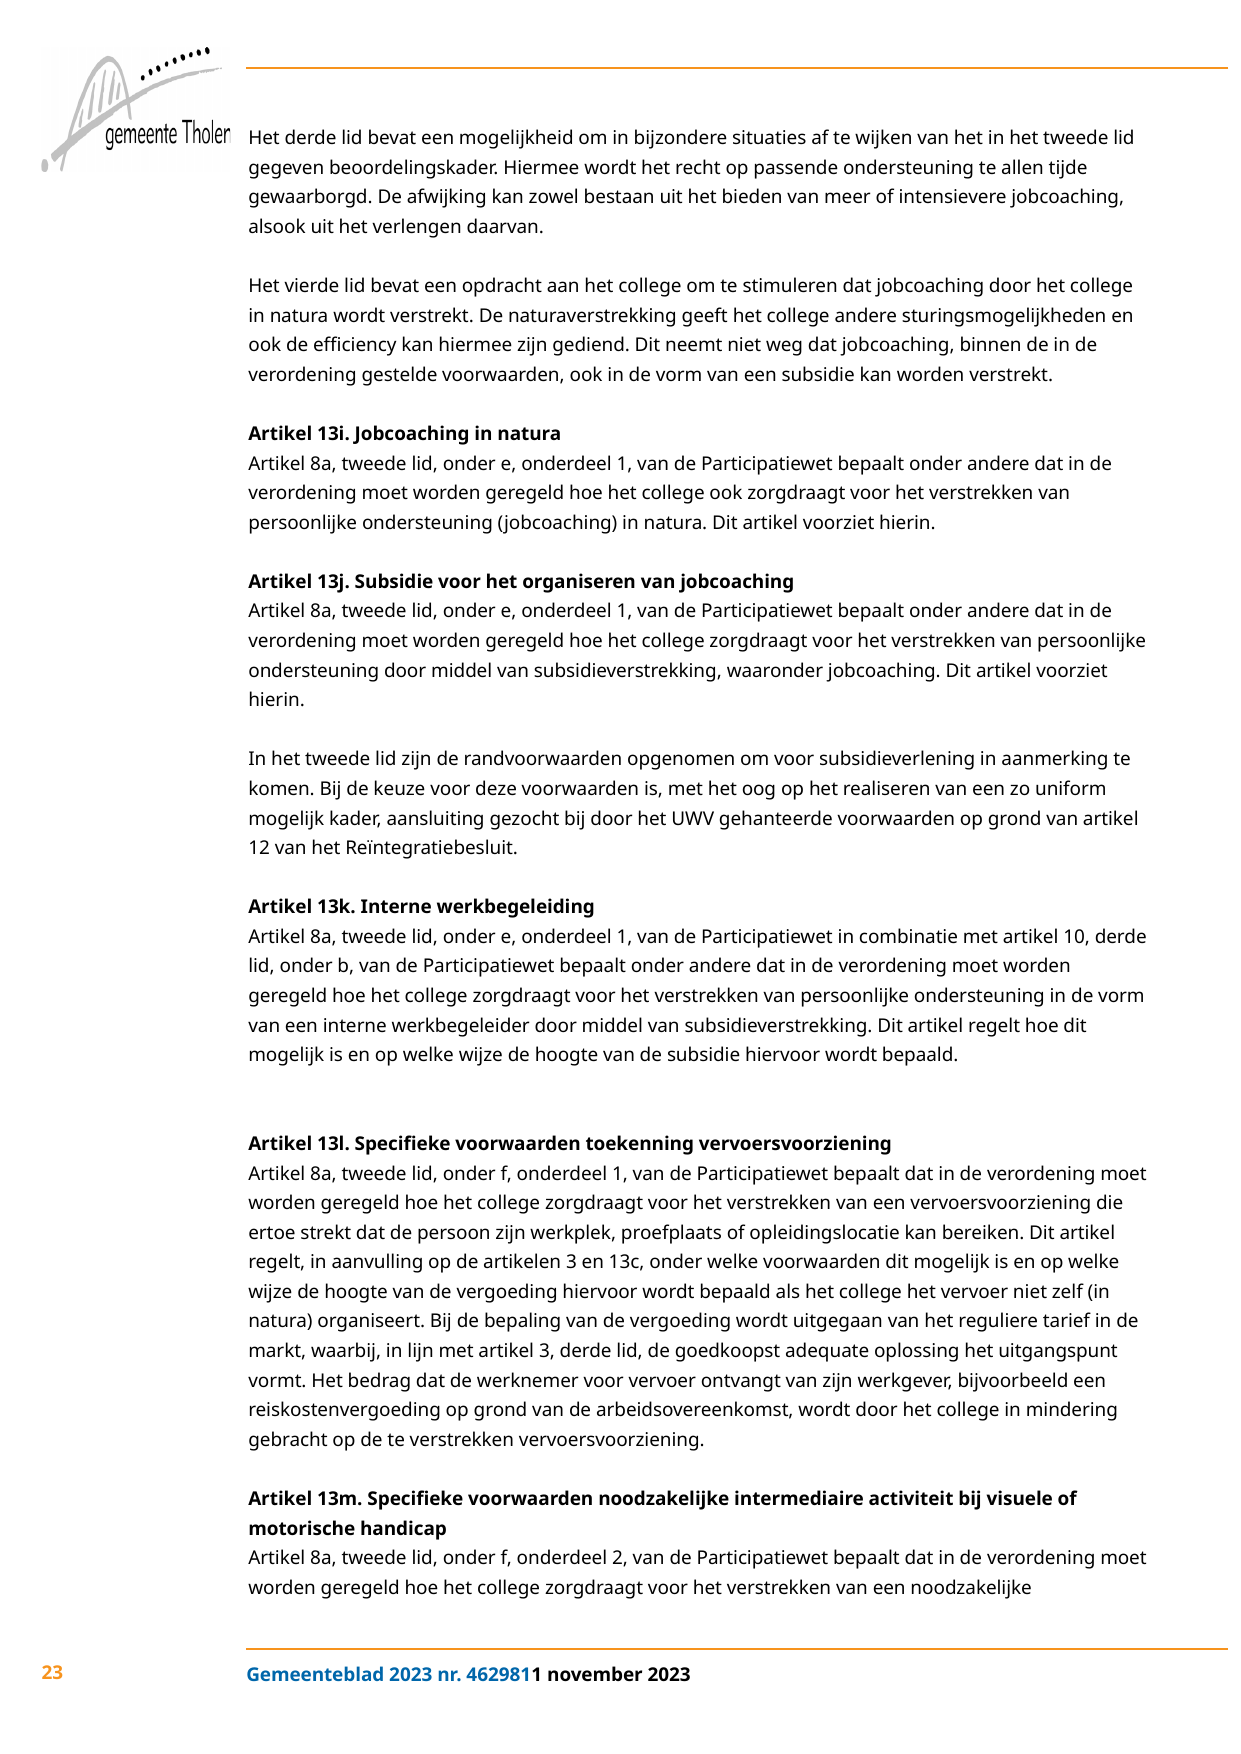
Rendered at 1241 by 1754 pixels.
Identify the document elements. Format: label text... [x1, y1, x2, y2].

text Artikel 8a, tweede lid, onder f, onderdeel 2, van de Participatiewet bepaalt dat in de verordening moet worden geregeld hoe het college zorgdraagt voor het verstrekken van een noodzakelijke [248, 1544, 1152, 1600]
text Artikel 13l. Specifieke voorwaarden toekenning vervoersvoorziening [248, 1130, 1152, 1156]
text Artikel 13j. Subsidie voor het organiseren van jobcoaching [248, 568, 1152, 594]
text Artikel 13k. Interne werkbegeleiding [248, 893, 1152, 919]
text In het tweede lid zijn de randvoorwaarden opgenomen om voor subsidieverlening in aanmerking te komen. Bij de keuze voor deze voorwaarden is, met het oog op het realiseren van een zo uniform mogelijk kader, aansluiting gezocht bij door het UWV gehanteerde voorwaarden op grond van artikel 12 van het Reïntegratiebesluit. [248, 746, 1152, 860]
text Het vierde lid bevat een opdracht aan het college om te stimuleren dat jobcoaching door het college in natura wordt verstrekt. De naturaverstrekking geeft het college andere sturingsmogelijkheden en ook de efficiency kan hiermee zijn gediend. Dit neemt niet weg dat jobcoaching, binnen de in de verordening gestelde voorwaarden, ook in de vorm van een subsidie kan worden verstrekt. [248, 272, 1152, 387]
text Artikel 13m. Specifieke voorwaarden noodzakelijke intermediaire activiteit bij visuele of motorische handicap [248, 1485, 1152, 1541]
text Artikel 8a, tweede lid, onder e, onderdeel 1, van de Participatiewet bepaalt onder andere dat in de verordening moet worden geregeld hoe het college ook zorgdraagt voor het verstrekken van persoonlijke ondersteuning (jobcoaching) in natura. Dit artikel voorziet hierin. [248, 450, 1152, 535]
picture [41, 47, 231, 172]
text Artikel 8a, tweede lid, onder e, onderdeel 1, van de Participatiewet bepaalt onder andere dat in de verordening moet worden geregeld hoe het college zorgdraagt voor het verstrekken van persoonlijke ondersteuning door middel van subsidieverstrekking, waaronder jobcoaching. Dit artikel voorziet hierin. [248, 598, 1152, 712]
text Artikel 8a, tweede lid, onder f, onderdeel 1, van de Participatiewet bepaalt dat in de verordening moet worden geregeld hoe het college zorgdraagt voor het verstrekken van een vervoersvoorziening die ertoe strekt dat de persoon zijn werkplek, proefplaats of opleidingslocatie kan bereiken. Dit artikel regelt, in aanvulling op de artikelen 3 en 13c, onder welke voorwaarden dit mogelijk is en op welke wijze de hoogte van de vergoeding hiervoor wordt bepaald als het college het vervoer niet zelf (in natura) organiseert. Bij de bepaling van de vergoeding wordt uitgegaan van het reguliere tarief in de markt, waarbij, in lijn met artikel 3, derde lid, de goedkoopst adequate oplossing het uitgangspunt vormt. Het bedrag dat de werknemer voor vervoer ontvangt van zijn werkgever, bijvoorbeeld een reiskostenvergoeding op grond van de arbeidsovereenkomst, wordt door het college in mindering gebracht op de te verstrekken vervoersvoorziening. [248, 1160, 1152, 1452]
text Artikel 8a, tweede lid, onder e, onderdeel 1, van de Participatiewet in combinatie met artikel 10, derde lid, onder b, van de Participatiewet bepaalt onder andere dat in de verordening moet worden geregeld hoe het college zorgdraagt voor het verstrekken van persoonlijke ondersteuning in de vorm van een interne werkbegeleider door middel van subsidieverstrekking. Dit artikel regelt hoe dit mogelijk is en op welke wijze de hoogte van de subsidie hiervoor wordt bepaald. [248, 923, 1152, 1067]
text Artikel 13i. Jobcoaching in natura [248, 420, 1152, 446]
text Het derde lid bevat een mogelijkheid om in bijzondere situaties af te wijken van het in het tweede lid gegeven beoordelingskader. Hiermee wordt het recht op passende ondersteuning te allen tijde gewaarborgd. De afwijking kan zowel bestaan uit het bieden van meer of intensievere jobcoaching, alsook uit het verlengen daarvan. [248, 124, 1152, 239]
